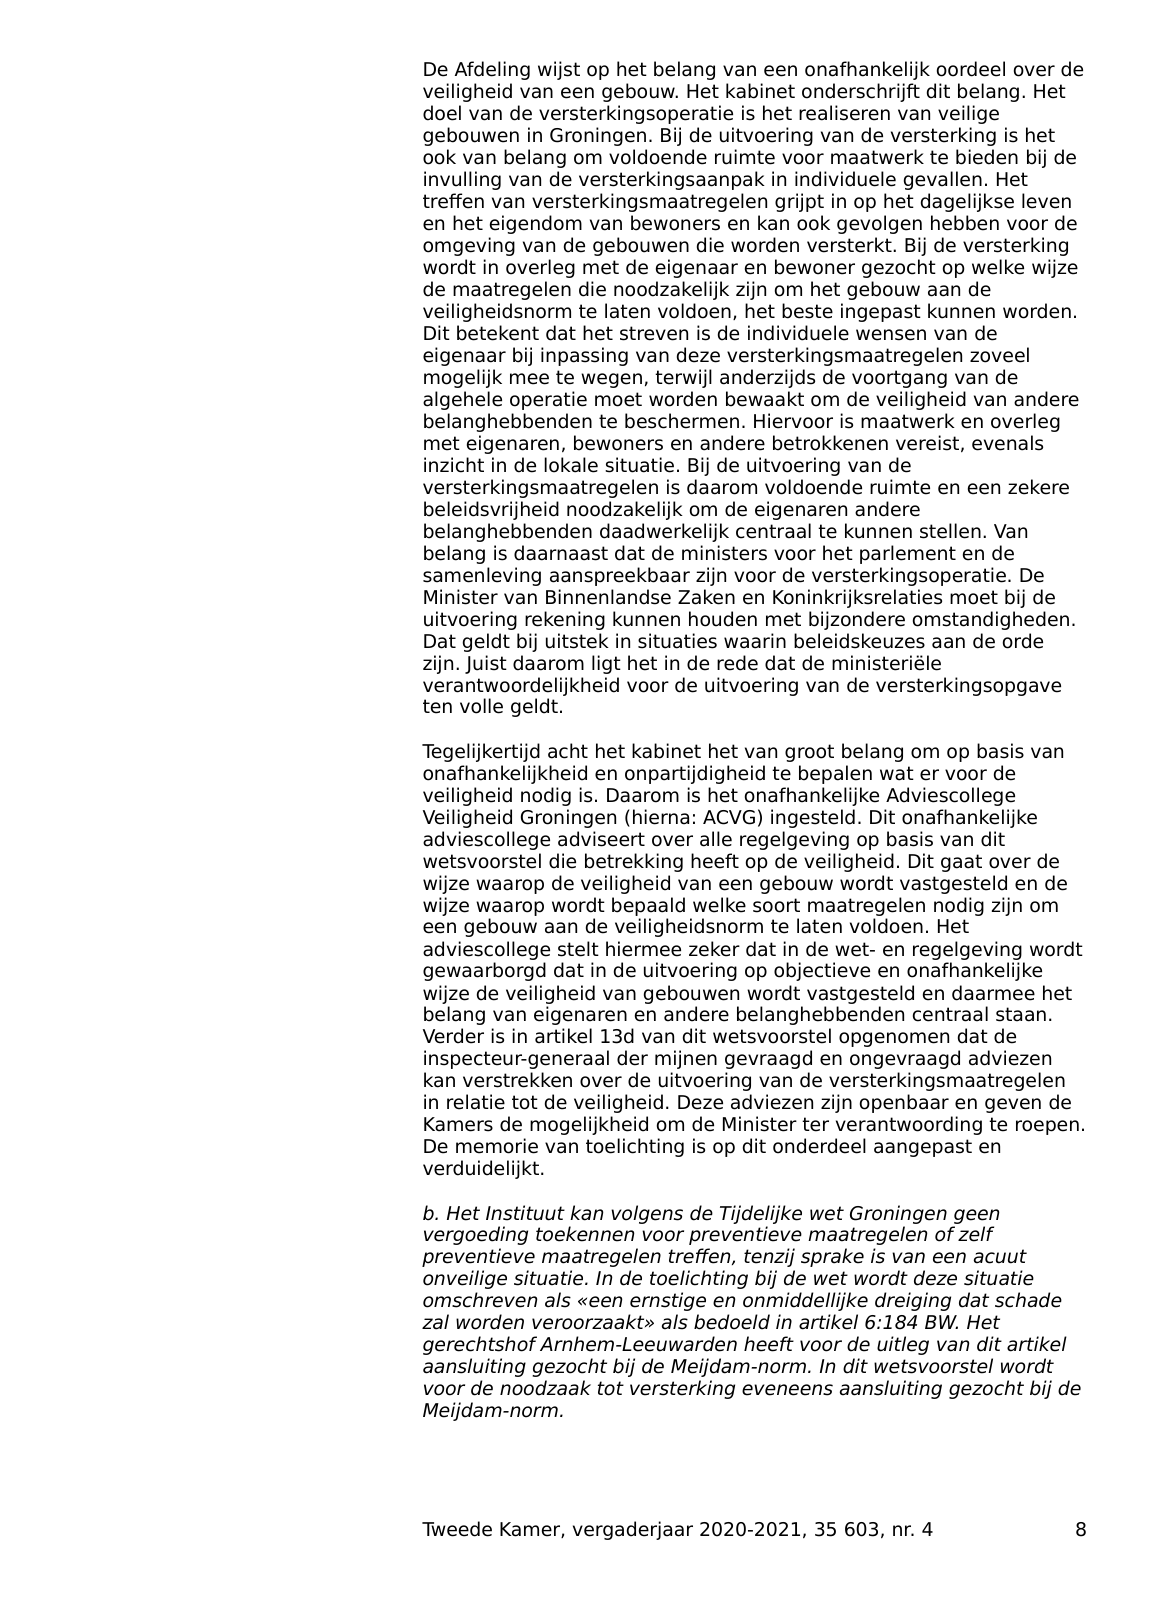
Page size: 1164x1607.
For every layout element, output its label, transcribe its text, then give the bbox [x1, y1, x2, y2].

text De memorie van toelichting is op dit onderdeel aangepast en verduidelijkt. [422, 1136, 1087, 1180]
text De Afdeling wijst op het belang van een onafhankelijk oordeel over de veiligheid van een gebouw. Het kabinet onderschrijft dit belang. Het doel van de versterkingsoperatie is het realiseren van veilige gebouwen in Groningen. Bij de uitvoering van de versterking is het ook van belang om voldoende ruimte voor maatwerk te bieden bij de invulling van de versterkingsaanpak in individuele gevallen. Het treffen van versterkingsmaatregelen grijpt in op het dagelijkse leven en het eigendom van bewoners en kan ook gevolgen hebben voor de omgeving van de gebouwen die worden versterkt. Bij de versterking wordt in overleg met de eigenaar en bewoner gezocht op welke wijze de maatregelen die noodzakelijk zijn om het gebouw aan de veiligheidsnorm te laten voldoen, het beste ingepast kunnen worden. Dit betekent dat het streven is de individuele wensen van de eigenaar bij inpassing van deze versterkingsmaatregelen zoveel mogelijk mee te wegen, terwijl anderzijds de voortgang van de algehele operatie moet worden bewaakt om de veiligheid van andere belanghebbenden te beschermen. Hiervoor is maatwerk en overleg met eigenaren, bewoners en andere betrokkenen vereist, evenals inzicht in de lokale situatie. Bij de uitvoering van de versterkingsmaatregelen is daarom voldoende ruimte en een zekere beleidsvrijheid noodzakelijk om de eigenaren andere belanghebbenden daadwerkelijk centraal te kunnen stellen. Van belang is daarnaast dat de ministers voor het parlement en de samenleving aanspreekbaar zijn voor de versterkingsoperatie. De Minister van Binnenlandse Zaken en Koninkrijksrelaties moet bij de uitvoering rekening kunnen houden met bijzondere omstandigheden. Dat geldt bij uitstek in situaties waarin beleidskeuzes aan de orde zijn. Juist daarom ligt het in de rede dat de ministeriële verantwoordelijkheid voor de uitvoering van de versterkingsopgave ten volle geldt. [422, 59, 1087, 718]
text b. Het Instituut kan volgens de Tijdelijke wet Groningen geen vergoeding toekennen voor preventieve maatregelen of zelf preventieve maatregelen treffen, tenzij sprake is van een acuut onveilige situatie. In de toelichting bij de wet wordt deze situatie omschreven als «een ernstige en onmiddellijke dreiging dat schade zal worden veroorzaakt» als bedoeld in artikel 6:184 BW. Het gerechtshof Arnhem-Leeuwarden heeft voor de uitleg van dit artikel aansluiting gezocht bij de Meijdam-norm. In dit wetsvoorstel wordt voor de noodzaak tot versterking eveneens aansluiting gezocht bij de Meijdam-norm. [422, 1202, 1087, 1422]
text Tegelijkertijd acht het kabinet het van groot belang om op basis van onafhankelijkheid en onpartijdigheid te bepalen wat er voor de veiligheid nodig is. Daarom is het onafhankelijke Adviescollege Veiligheid Groningen (hierna: ACVG) ingesteld. Dit onafhankelijke adviescollege adviseert over alle regelgeving op basis van dit wetsvoorstel die betrekking heeft op de veiligheid. Dit gaat over de wijze waarop de veiligheid van een gebouw wordt vastgesteld en de wijze waarop wordt bepaald welke soort maatregelen nodig zijn om een gebouw aan de veiligheidsnorm te laten voldoen. Het adviescollege stelt hiermee zeker dat in de wet- en regelgeving wordt gewaarborgd dat in de uitvoering op objectieve en onafhankelijke wijze de veiligheid van gebouwen wordt vastgesteld en daarmee het belang van eigenaren en andere belanghebbenden centraal staan. Verder is in artikel 13d van dit wetsvoorstel opgenomen dat de inspecteur-generaal der mijnen gevraagd en ongevraagd adviezen kan verstrekken over de uitvoering van de versterkingsmaatregelen in relatie tot de veiligheid. Deze adviezen zijn openbaar en geven de Kamers de mogelijkheid om de Minister ter verantwoording te roepen. [422, 741, 1087, 1136]
